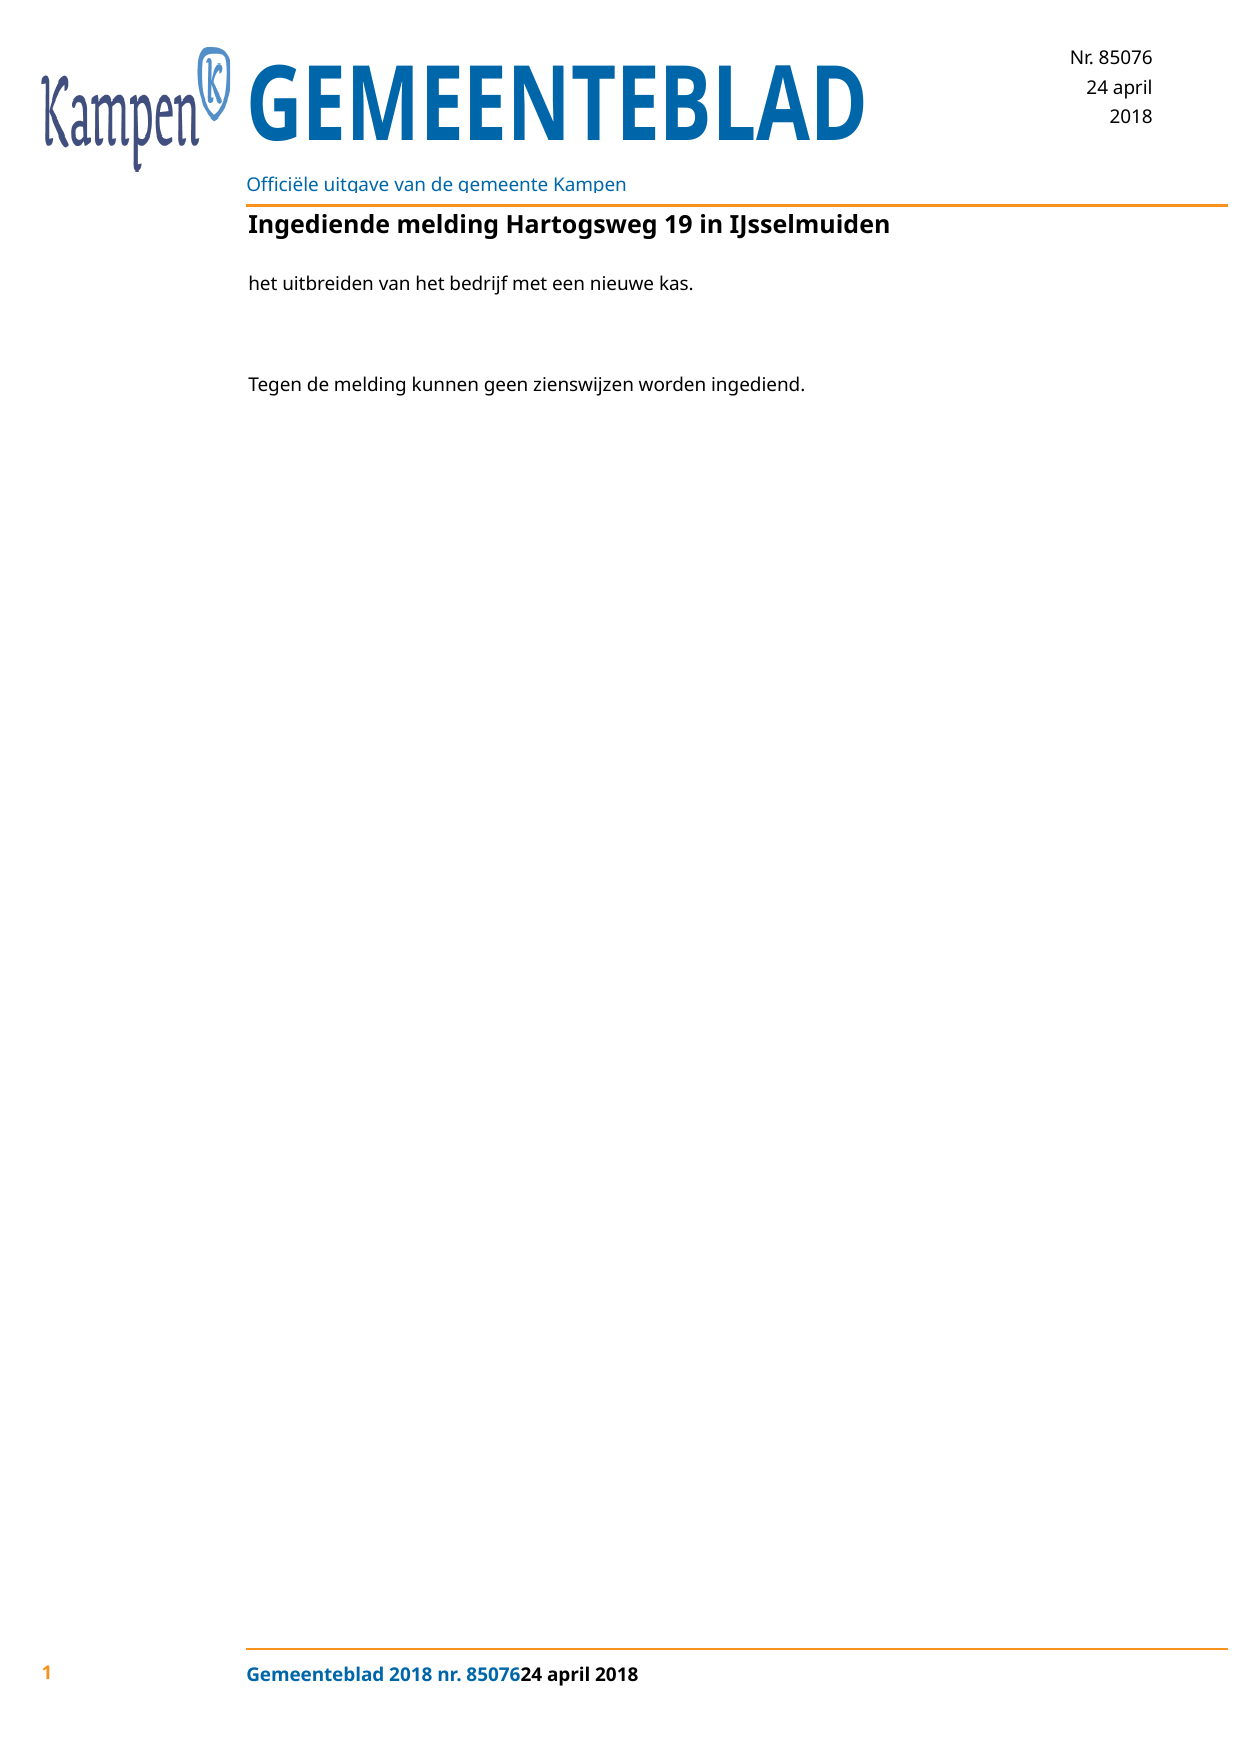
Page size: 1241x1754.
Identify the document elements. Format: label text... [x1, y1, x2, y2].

text Tegen de melding kunnen geen zienswijzen worden ingediend. [248, 371, 1152, 397]
text het uitbreiden van het bedrijf met een nieuwe kas. [248, 270, 1152, 296]
text Ingediende melding Hartogsweg 19 in IJsselmuiden [248, 207, 1152, 241]
picture [41, 47, 231, 172]
